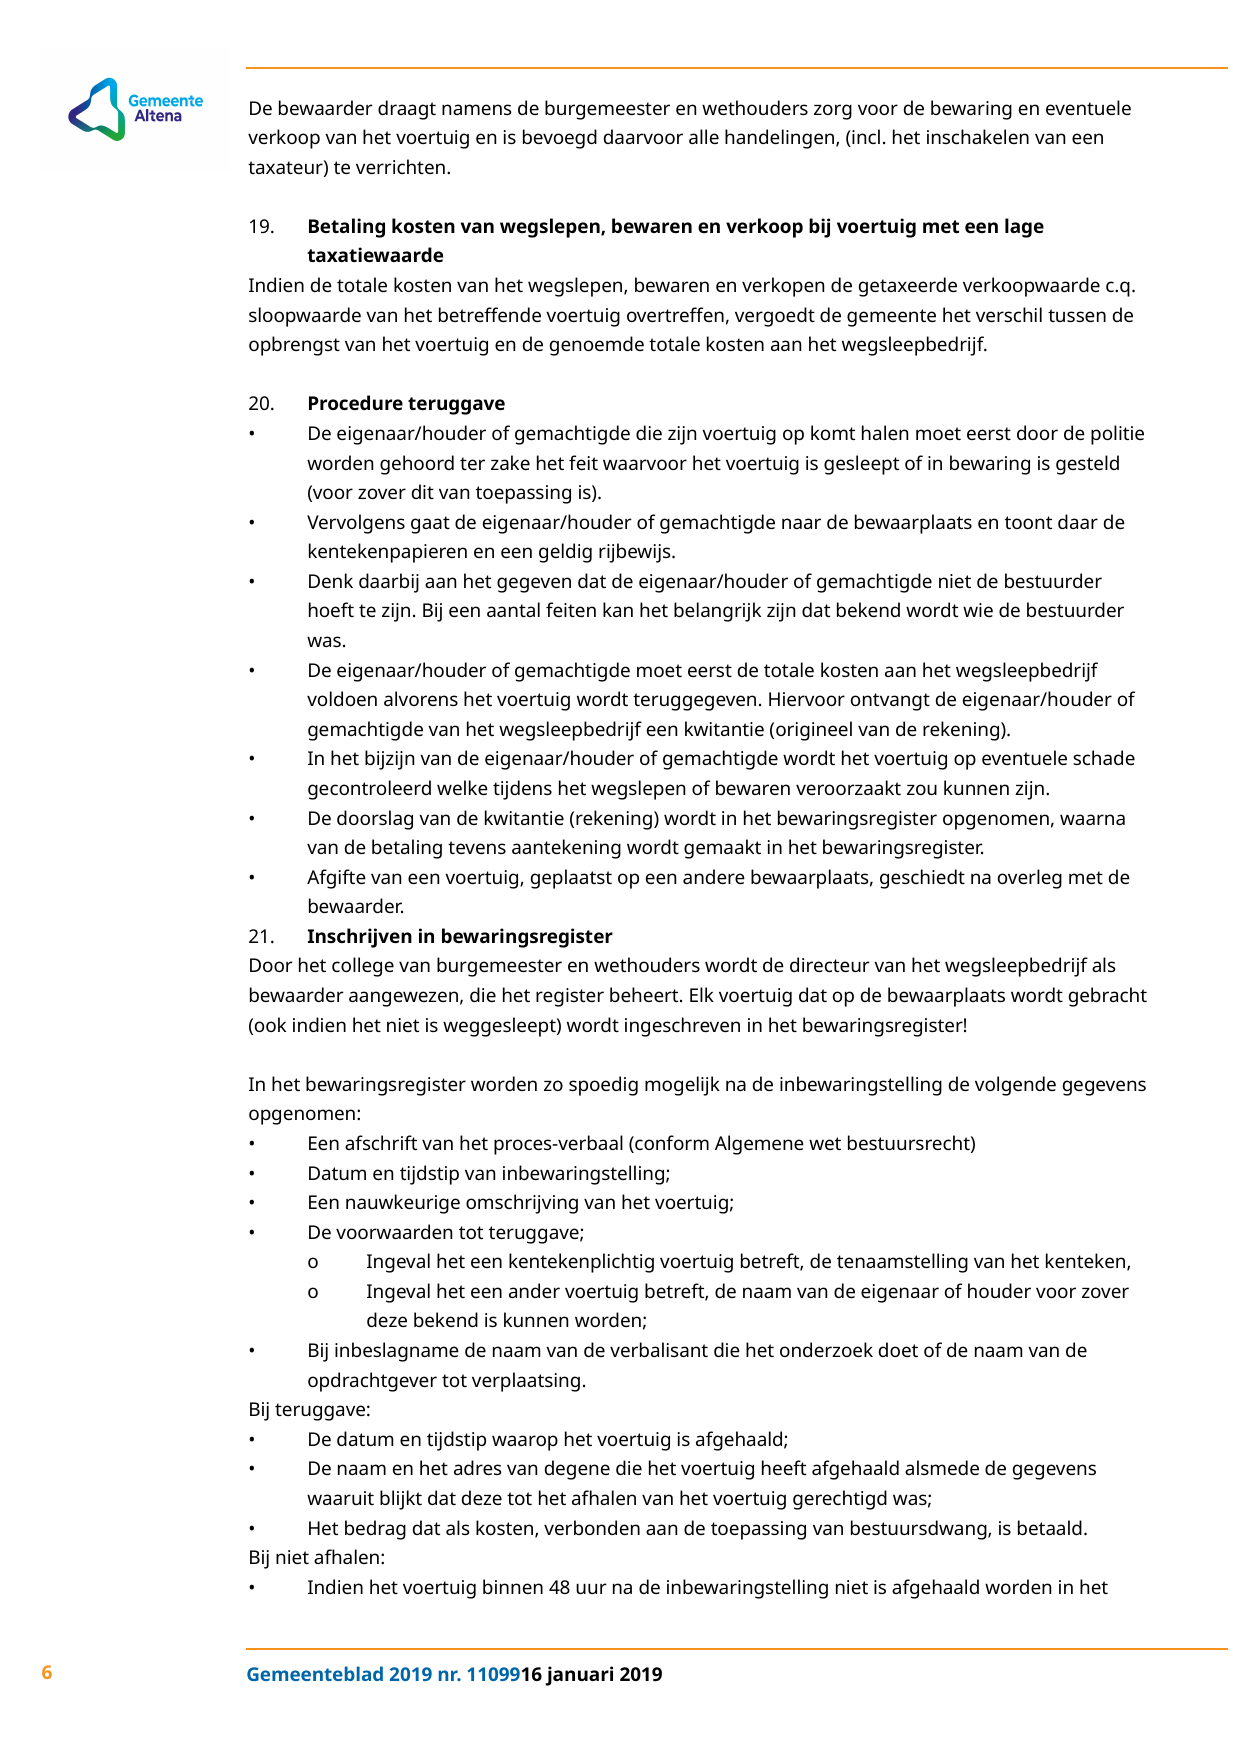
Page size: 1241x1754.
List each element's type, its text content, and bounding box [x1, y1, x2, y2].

list Een nauwkeurige omschrijving van het voertuig; [248, 1189, 1152, 1215]
list De voorwaarden tot teruggave; [248, 1219, 1152, 1245]
list Indien het voertuig binnen 48 uur na de inbewaringstelling niet is afgehaald worden in het [248, 1574, 1152, 1600]
list In het bijzijn van de eigenaar/houder of gemachtigde wordt het voertuig op eventuele schade gecontroleerd welke tijdens het wegslepen of bewaren veroorzaakt zou kunnen zijn. [248, 746, 1152, 801]
text Door het college van burgemeester en wethouders wordt de directeur van het wegsleepbedrijf als bewaarder aangewezen, die het register beheert. Elk voertuig dat op de bewaarplaats wordt gebracht (ook indien het niet is weggesleept) wordt ingeschreven in het bewaringsregister! [248, 953, 1152, 1038]
list De naam en het adres van degene die het voertuig heeft afgehaald alsmede de gegevens waaruit blijkt dat deze tot het afhalen van het voertuig gerechtigd was; [248, 1456, 1152, 1511]
list Afgifte van een voertuig, geplaatst op een andere bewaarplaats, geschiedt na overleg met de bewaarder. [248, 864, 1152, 919]
list De datum en tijdstip waarop het voertuig is afgehaald; [248, 1426, 1152, 1452]
text Indien de totale kosten van het wegslepen, bewaren en verkopen de getaxeerde verkoopwaarde c.q. sloopwaarde van het betreffende voertuig overtreffen, vergoedt de gemeente het verschil tussen de opbrengst van het voertuig en de genoemde totale kosten aan het wegsleepbedrijf. [248, 272, 1152, 357]
list De doorslag van de kwitantie (rekening) wordt in het bewaringsregister opgenomen, waarna van de betaling tevens aantekening wordt gemaakt in het bewaringsregister. [248, 805, 1152, 860]
list Ingeval het een kentekenplichtig voertuig betreft, de tenaamstelling van het kenteken, [307, 1248, 1152, 1274]
list Bij inbeslagname de naam van de verbalisant die het onderzoek doet of de naam van de opdrachtgever tot verplaatsing. [248, 1337, 1152, 1393]
text Bij niet afhalen: [248, 1544, 1152, 1570]
list Het bedrag dat als kosten, verbonden aan de toepassing van bestuursdwang, is betaald. [248, 1515, 1152, 1541]
text In het bewaringsregister worden zo spoedig mogelijk na de inbewaringstelling de volgende gegevens opgenomen: [248, 1071, 1152, 1126]
list Ingeval het een ander voertuig betreft, de naam van de eigenaar of houder voor zover deze bekend is kunnen worden; [307, 1278, 1152, 1333]
list Inschrijven in bewaringsregister [248, 923, 1152, 949]
list Vervolgens gaat de eigenaar/houder of gemachtigde naar de bewaarplaats en toont daar de kentekenpapieren en een geldig rijbewijs. [248, 509, 1152, 564]
list Procedure teruggave [248, 391, 1152, 416]
list Een afschrift van het proces-verbaal (conform Algemene wet bestuursrecht) [248, 1130, 1152, 1156]
text Bij teruggave: [248, 1396, 1152, 1422]
list De eigenaar/houder of gemachtigde die zijn voertuig op komt halen moet eerst door de politie worden gehoord ter zake het feit waarvoor het voertuig is gesleept of in bewaring is gesteld (voor zover dit van toepassing is). [248, 420, 1152, 505]
text De bewaarder draagt namens de burgemeester en wethouders zorg voor de bewaring en eventuele verkoop van het voertuig en is bevoegd daarvoor alle handelingen, (incl. het inschakelen van een taxateur) te verrichten. [248, 95, 1152, 180]
list De eigenaar/houder of gemachtigde moet eerst de totale kosten aan het wegsleepbedrijf voldoen alvorens het voertuig wordt teruggegeven. Hiervoor ontvangt de eigenaar/houder of gemachtigde van het wegsleepbedrijf een kwitantie (origineel van de rekening). [248, 657, 1152, 742]
list Datum en tijdstip van inbewaringstelling; [248, 1160, 1152, 1186]
list Denk daarbij aan het gegeven dat de eigenaar/houder of gemachtigde niet de bestuurder hoeft te zijn. Bij een aantal feiten kan het belangrijk zijn dat bekend wordt wie de bestuurder was. [248, 568, 1152, 653]
list Betaling kosten van wegslepen, bewaren en verkoop bij voertuig met een lage taxatiewaarde [248, 213, 1152, 268]
picture [41, 47, 231, 172]
